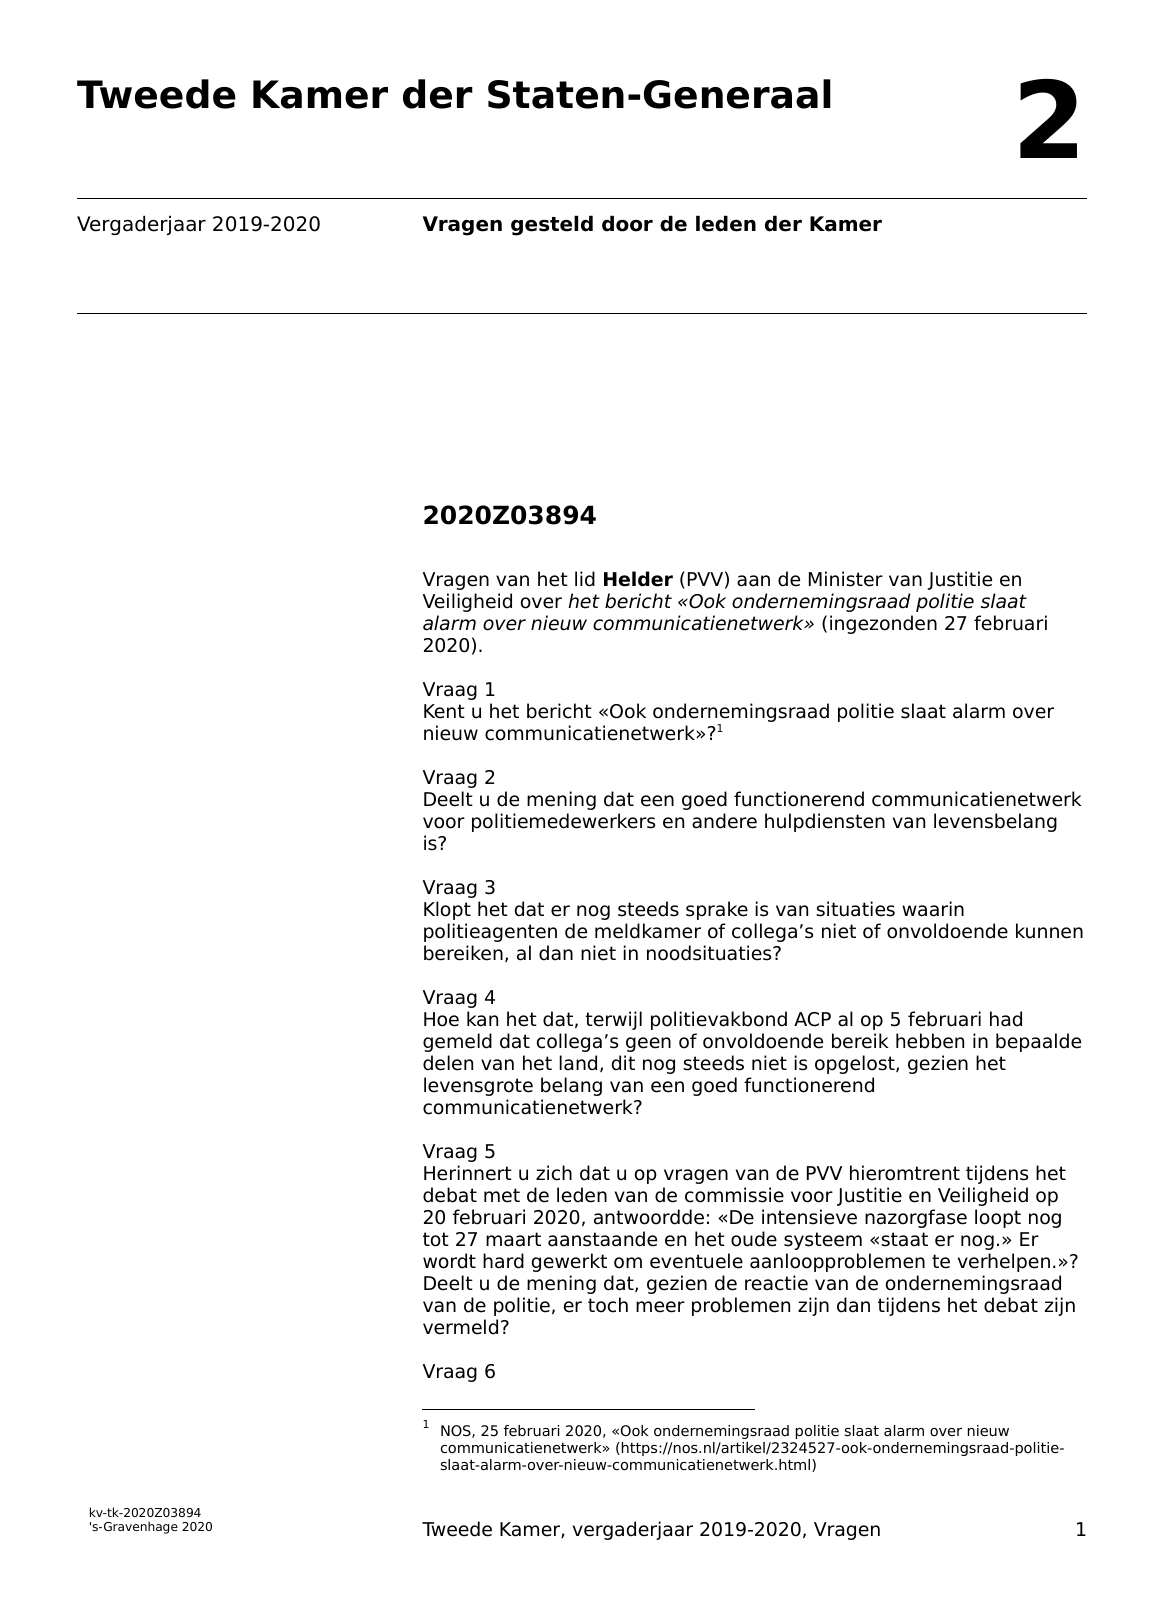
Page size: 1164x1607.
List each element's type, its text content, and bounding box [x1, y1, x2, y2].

text NOS, 25 februari 2020, «Ook ondernemingsraad politie slaat alarm over nieuw communicatienetwerk» (https://nos.nl/artikel/2324527-ook-ondernemingsraad-politie-slaat-alarm-over-nieuw-communicatienetwerk.html) [422, 1418, 1087, 1474]
text Vraag 4 [422, 987, 1087, 1009]
text Vragen van het lid Helder (PVV) aan de Minister van Justitie en Veiligheid over het bericht «Ook ondernemingsraad politie slaat alarm over nieuw communicatienetwerk» (ingezonden 27 februari 2020). [422, 569, 1087, 657]
text Vraag 2 [422, 767, 1087, 789]
text Klopt het dat er nog steeds sprake is van situaties waarin politieagenten de meldkamer of collega’s niet of onvoldoende kunnen bereiken, al dan niet in noodsituaties? [422, 899, 1087, 965]
text Vraag 6 [422, 1361, 1087, 1383]
text Herinnert u zich dat u op vragen van de PVV hieromtrent tijdens het debat met de leden van de commissie voor Justitie en Veiligheid op 20 februari 2020, antwoordde: «De intensieve nazorgfase loopt nog tot 27 maart aanstaande en het oude systeem «staat er nog.» Er wordt hard gewerkt om eventuele aanloopproblemen te verhelpen.»? Deelt u de mening dat, gezien de reactie van de ondernemingsraad van de politie, er toch meer problemen zijn dan tijdens het debat zijn vermeld? [422, 1163, 1087, 1339]
table_header 2 [886, 59, 1087, 198]
text kv-tk-2020Z03894 [88, 1506, 323, 1520]
text 's-Gravenhage 2020 [88, 1520, 323, 1534]
text Hoe kan het dat, terwijl politievakbond ACP al op 5 februari had gemeld dat collega’s geen of onvoldoende bereik hebben in bepaalde delen van het land, dit nog steeds niet is opgelost, gezien het levensgrote belang van een goed functionerend communicatienetwerk? [422, 1009, 1087, 1119]
text Kent u het bericht «Ook ondernemingsraad politie slaat alarm over nieuw communicatienetwerk»? [422, 701, 1087, 745]
table_cell Vragen gesteld door de leden der Kamer [422, 199, 1087, 313]
table_cell Vergaderjaar 2019-2020 [77, 199, 422, 313]
text Vraag 3 [422, 877, 1087, 899]
table_header Tweede Kamer der Staten-Generaal [77, 59, 886, 198]
text Vraag 5 [422, 1141, 1087, 1163]
text Deelt u de mening dat een goed functionerend communicatienetwerk voor politiemedewerkers en andere hulpdiensten van levensbelang is? [422, 789, 1087, 855]
text Vraag 1 [422, 679, 1087, 701]
text 2020Z03894 [422, 501, 1087, 531]
